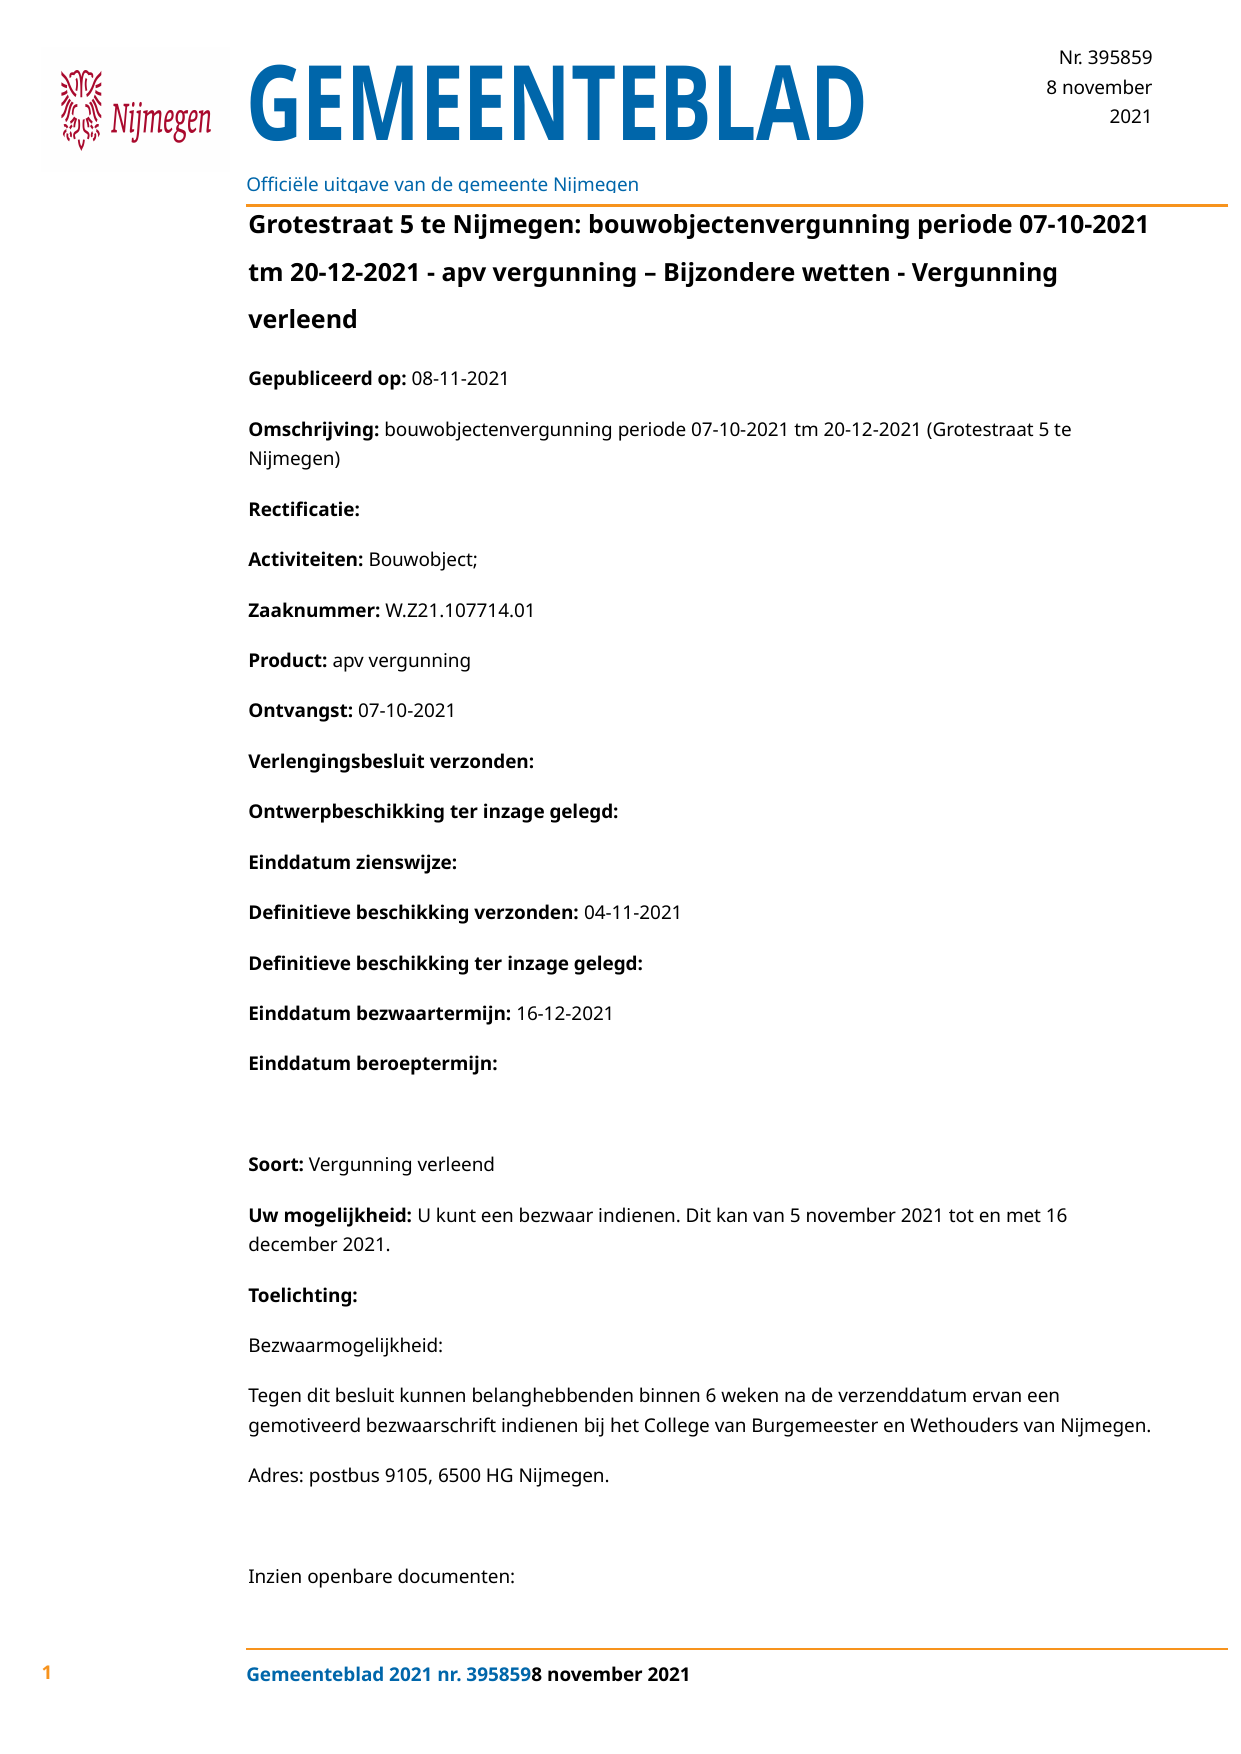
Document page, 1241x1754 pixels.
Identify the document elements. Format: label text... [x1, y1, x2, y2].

text Product: apv vergunning [248, 647, 1152, 673]
text Definitieve beschikking verzonden: 04-11-2021 [248, 899, 1152, 925]
text Activiteiten: Bouwobject; [248, 546, 1152, 572]
text Toelichting: [248, 1282, 1152, 1307]
text Einddatum zienswijze: [248, 849, 1152, 874]
text Zaaknummer: W.Z21.107714.01 [248, 597, 1152, 622]
text Verlengingsbesluit verzonden: [248, 748, 1152, 774]
text Bezwaarmogelijkheid: [248, 1332, 1152, 1358]
text Definitieve beschikking ter inzage gelegd: [248, 950, 1152, 975]
text Ontvangst: 07-10-2021 [248, 698, 1152, 723]
text Omschrijving: bouwobjectenvergunning periode 07-10-2021 tm 20-12-2021 (Grotestraat 5 te Nijmegen) [248, 416, 1152, 471]
text Adres: postbus 9105, 6500 HG Nijmegen. [248, 1463, 1152, 1488]
text Inzien openbare documenten: [248, 1563, 1152, 1589]
text Einddatum bezwaartermijn: 16-12-2021 [248, 1000, 1152, 1026]
text Uw mogelijkheid: U kunt een bezwaar indienen. Dit kan van 5 november 2021 tot en met 16 december 2021. [248, 1202, 1152, 1257]
text Grotestraat 5 te Nijmegen: bouwobjectenvergunning periode 07-10-2021 tm 20-12-2021 - apv vergunning – Bijzondere wetten - Vergunning verleend [248, 207, 1152, 336]
text Soort: Vergunning verleend [248, 1151, 1152, 1177]
text Ontwerpbeschikking ter inzage gelegd: [248, 798, 1152, 824]
text Rectificatie: [248, 496, 1152, 522]
text Gepubliceerd op: 08-11-2021 [248, 366, 1152, 391]
text Einddatum beroeptermijn: [248, 1051, 1152, 1076]
picture [41, 47, 231, 172]
text Tegen dit besluit kunnen belanghebbenden binnen 6 weken na de verzenddatum ervan een gemotiveerd bezwaarschrift indienen bij het College van Burgemeester en Wethouders van Nijmegen. [248, 1383, 1152, 1438]
